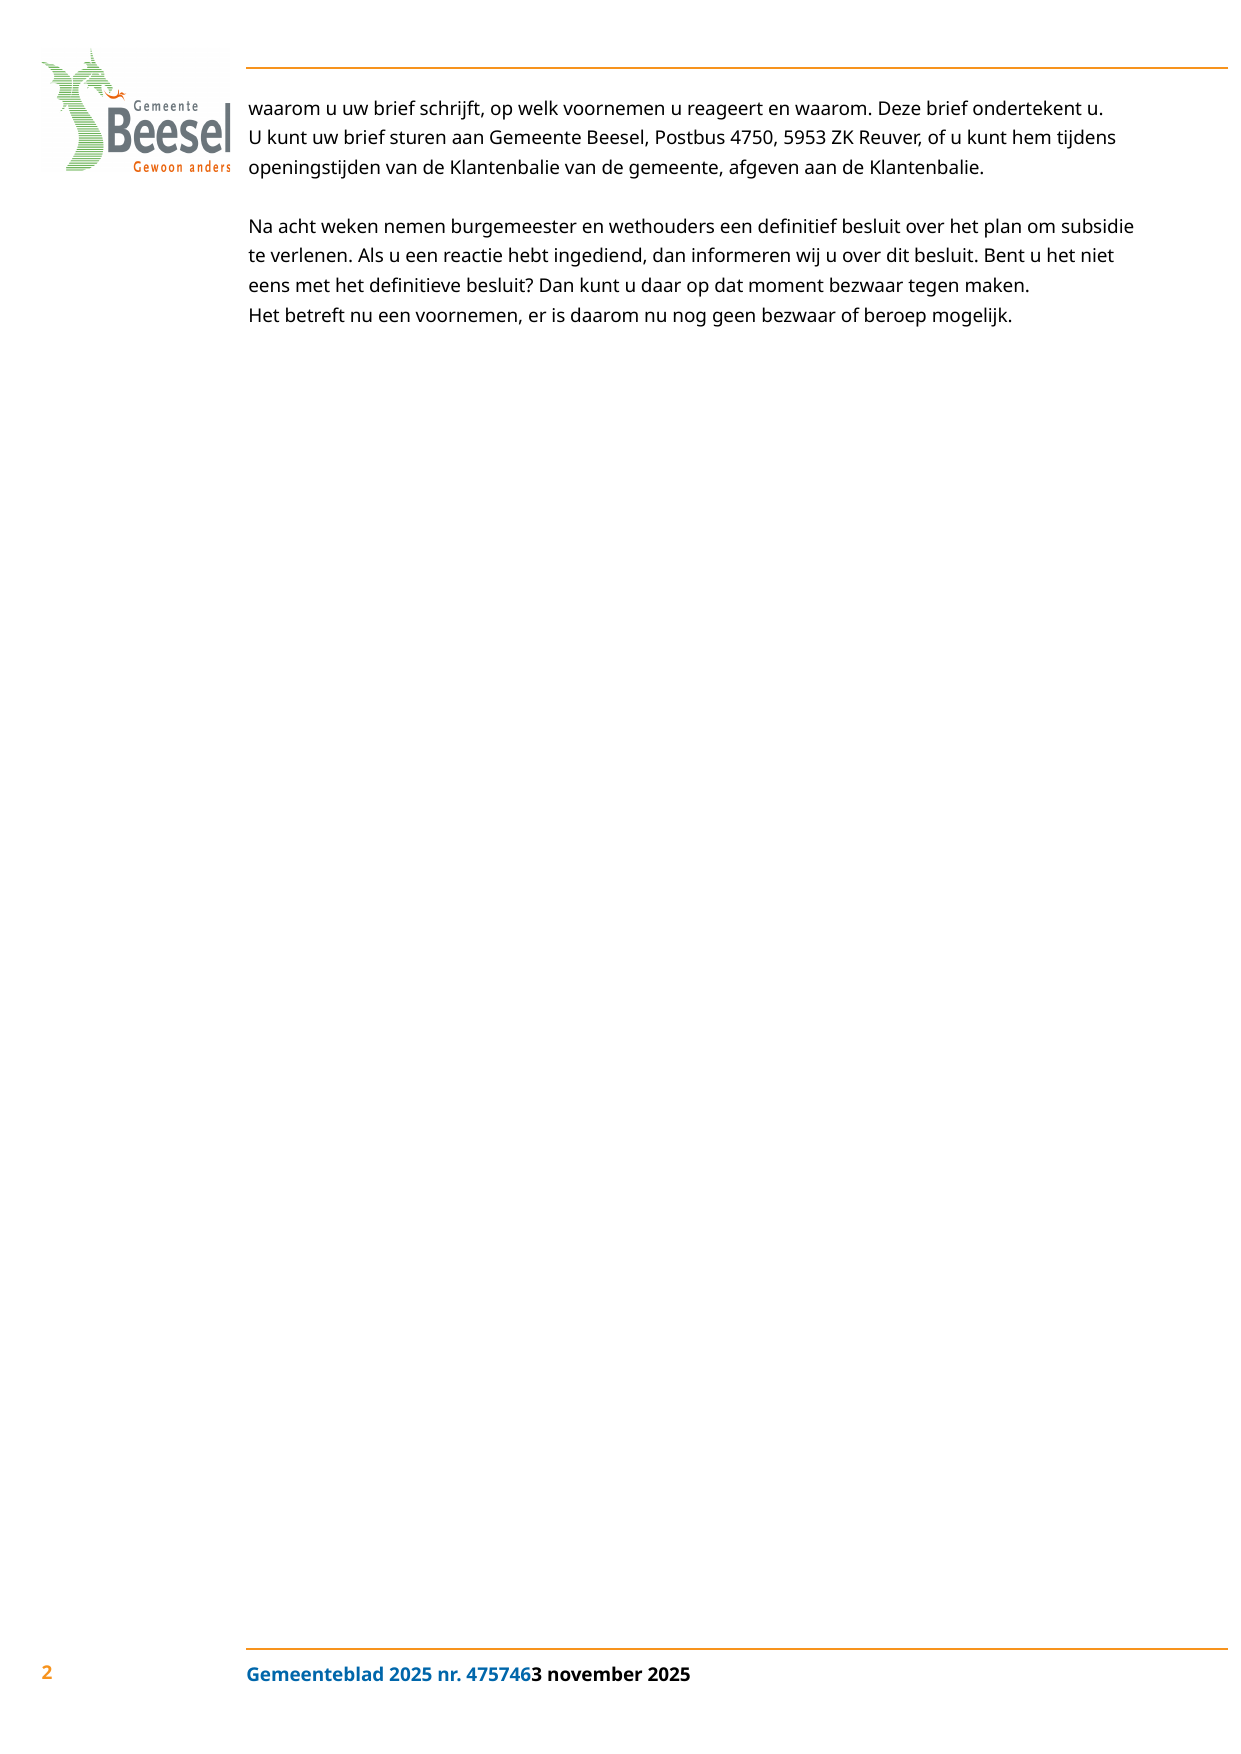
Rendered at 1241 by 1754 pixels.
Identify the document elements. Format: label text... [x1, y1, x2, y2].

picture [41, 47, 231, 172]
text Na acht weken nemen burgemeester en wethouders een definitief besluit over het plan om subsidie te verlenen. Als u een reactie hebt ingediend, dan informeren wij u over dit besluit. Bent u het niet eens met het definitieve besluit? Dan kunt u daar op dat moment bezwaar tegen maken. [248, 213, 1152, 298]
text Het betreft nu een voornemen, er is daarom nu nog geen bezwaar of beroep mogelijk. [248, 302, 1152, 328]
text waarom u uw brief schrijft, op welk voornemen u reageert en waarom. Deze brief ondertekent u. [248, 95, 1152, 121]
text U kunt uw brief sturen aan Gemeente Beesel, Postbus 4750, 5953 ZK Reuver, of u kunt hem tijdens openingstijden van de Klantenbalie van de gemeente, afgeven aan de Klantenbalie. [248, 124, 1152, 180]
